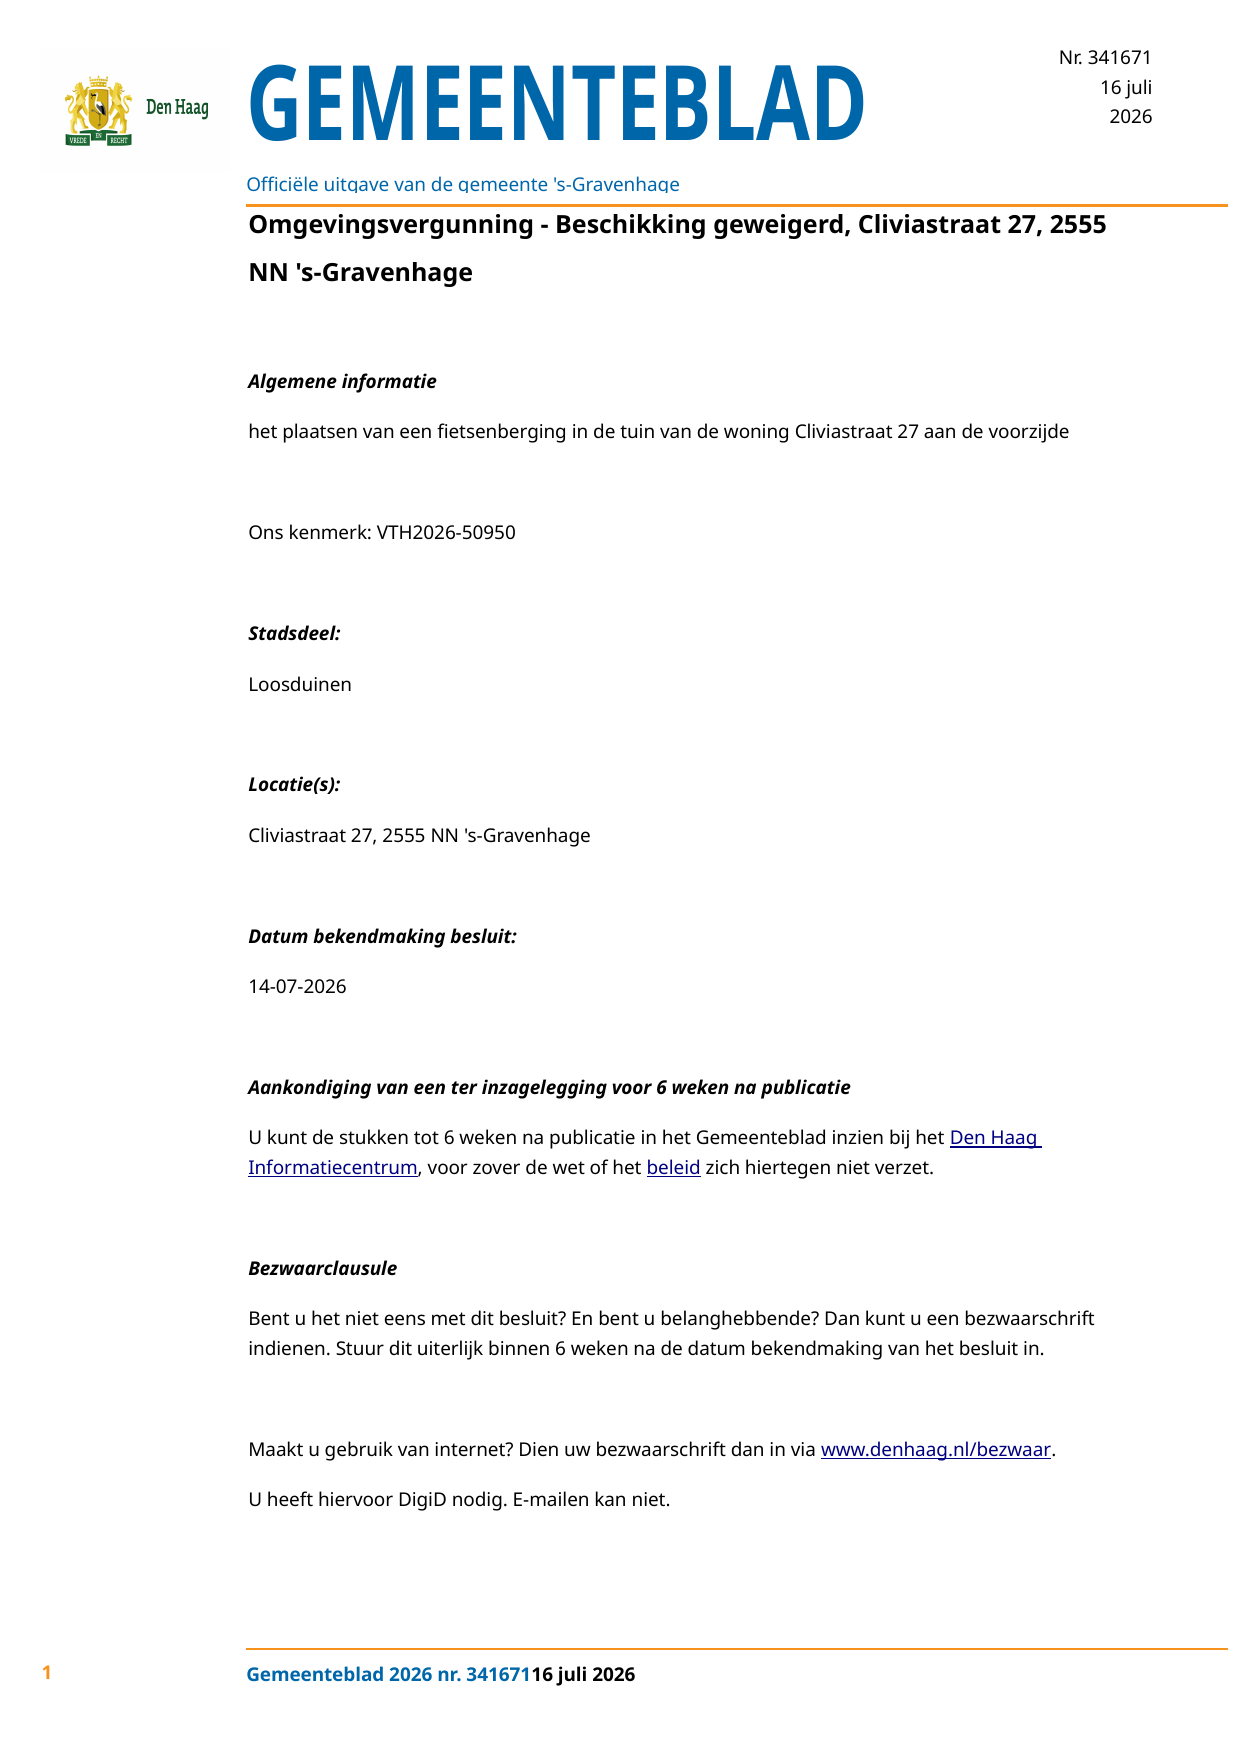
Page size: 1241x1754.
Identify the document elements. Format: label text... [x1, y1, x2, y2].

text 14-07-2026 [248, 973, 1152, 999]
text Algemene informatie [248, 368, 1152, 394]
text Stadsdeel: [248, 620, 1152, 646]
text het plaatsen van een fietsenberging in de tuin van de woning Cliviastraat 27 aan de voorzijde [248, 419, 1152, 444]
text Bezwaarclausule [248, 1255, 1152, 1281]
text Loosduinen [248, 671, 1152, 697]
picture [41, 47, 231, 172]
text Ons kenmerk: VTH2026-50950 [248, 519, 1152, 545]
text Datum bekendmaking besluit: [248, 923, 1152, 949]
text Bent u het niet eens met dit besluit? En bent u belanghebbende? Dan kunt u een bezwaarschrift indienen. Stuur dit uiterlijk binnen 6 weken na de datum bekendmaking van het besluit in. [248, 1305, 1152, 1361]
text U kunt de stukken tot 6 weken na publicatie in het Gemeenteblad inzien bij het Den Haag Informatiecentrum, voor zover de wet of het beleid zich hiertegen niet verzet. [248, 1124, 1152, 1180]
text Maakt u gebruik van internet? Dien uw bezwaarschrift dan in via www.denhaag.nl/bezwaar. [248, 1436, 1152, 1462]
text Aankondiging van een ter inzagelegging voor 6 weken na publicatie [248, 1074, 1152, 1100]
text Cliviastraat 27, 2555 NN 's-Gravenhage [248, 822, 1152, 848]
text U heeft hiervoor DigiD nodig. E-mailen kan niet. [248, 1486, 1152, 1512]
text Omgevingsvergunning - Beschikking geweigerd, Cliviastraat 27, 2555 NN 's-Gravenhage [248, 207, 1152, 288]
text Locatie(s): [248, 772, 1152, 797]
